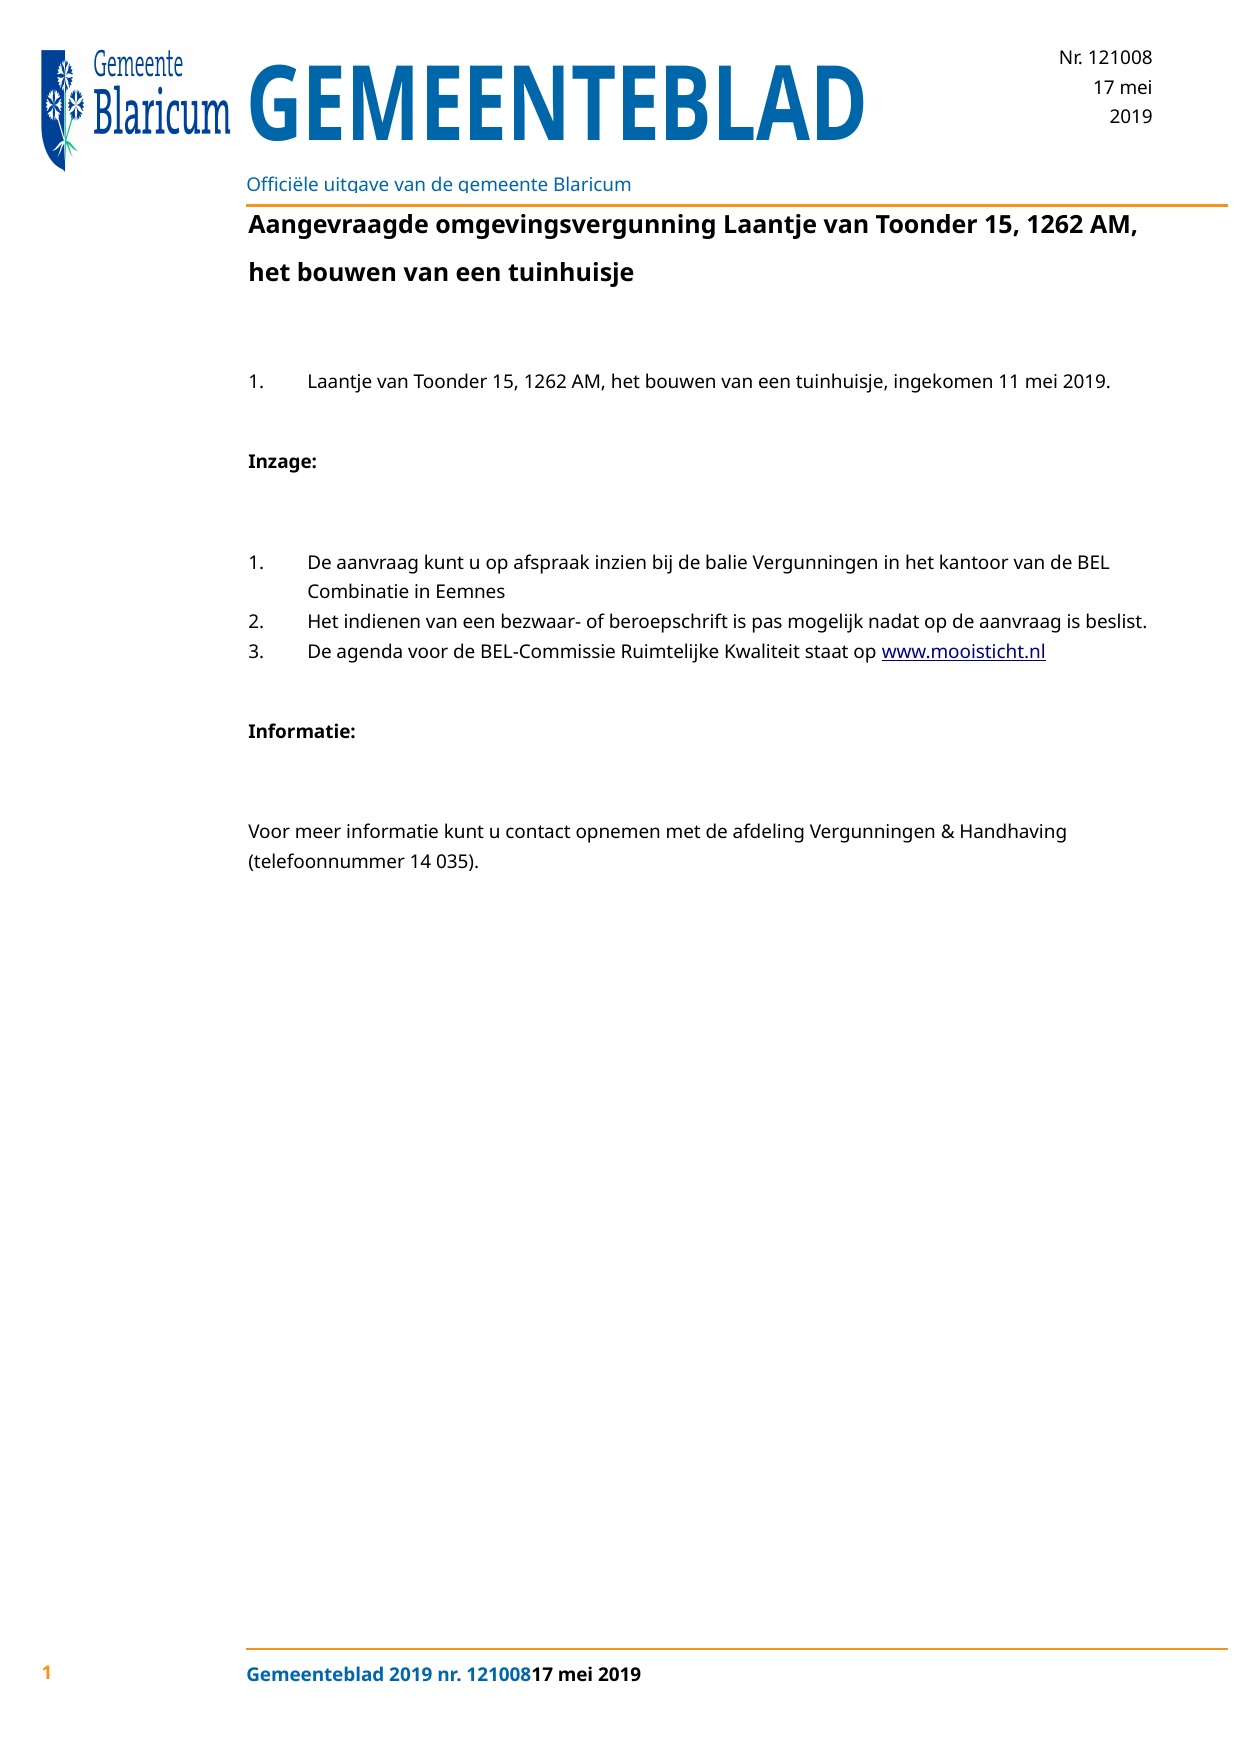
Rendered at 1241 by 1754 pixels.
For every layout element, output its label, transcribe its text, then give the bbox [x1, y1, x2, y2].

text Aangevraagde omgevingsvergunning Laantje van Toonder 15, 1262 AM, het bouwen van een tuinhuisje [248, 207, 1152, 288]
text Inzage: [248, 448, 1152, 474]
text Informatie: [248, 718, 1152, 744]
list De agenda voor de BEL-Commissie Ruimtelijke Kwaliteit staat op www.mooisticht.nl [248, 638, 1152, 664]
list Het indienen van een bezwaar- of beroepschrift is pas mogelijk nadat op de aanvraag is beslist. [248, 608, 1152, 634]
text Voor meer informatie kunt u contact opnemen met de afdeling Vergunningen & Handhaving (telefoonnummer 14 035). [248, 819, 1152, 874]
picture [41, 47, 231, 172]
list De aanvraag kunt u op afspraak inzien bij de balie Vergunningen in het kantoor van de BEL Combinatie in Eemnes [248, 549, 1152, 604]
list Laantje van Toonder 15, 1262 AM, het bouwen van een tuinhuisje, ingekomen 11 mei 2019. [248, 368, 1152, 394]
